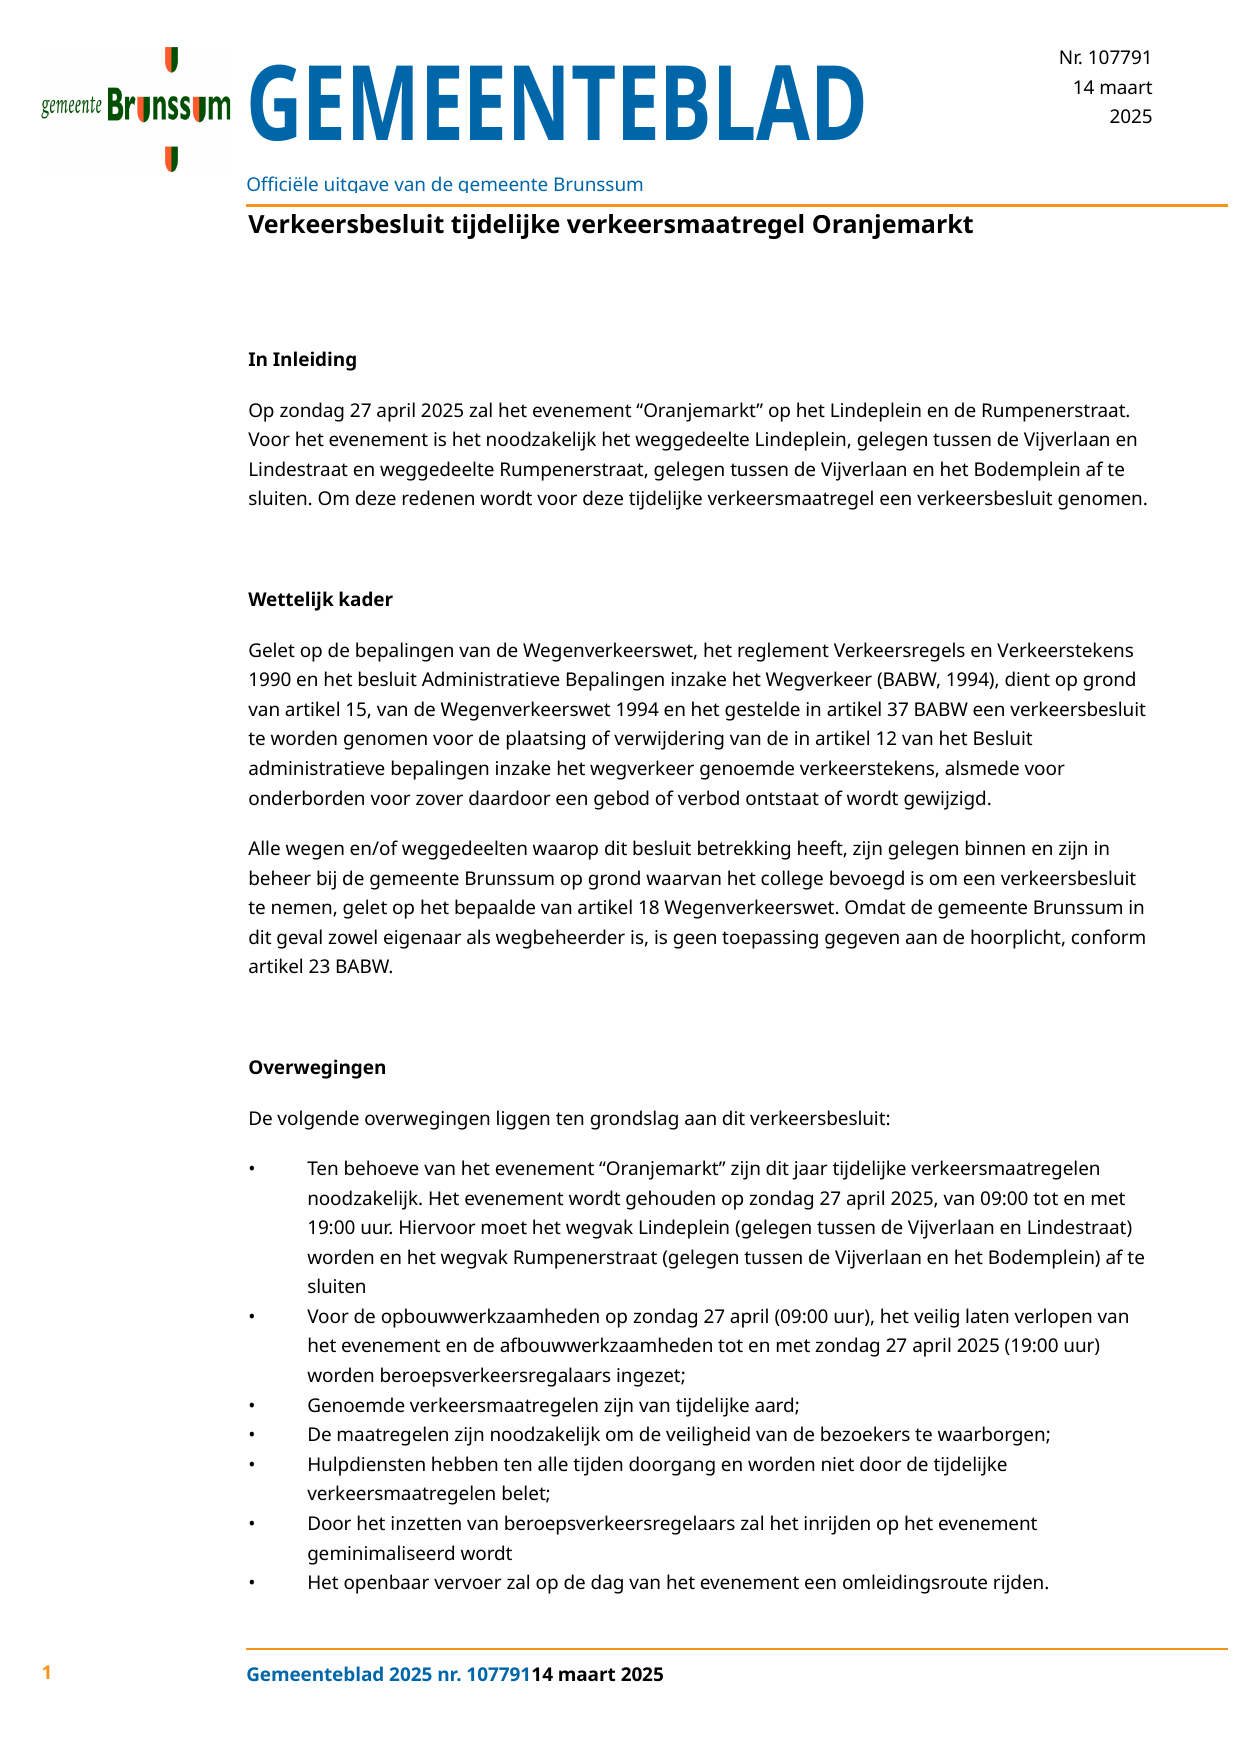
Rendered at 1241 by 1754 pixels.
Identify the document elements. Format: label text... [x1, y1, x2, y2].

text Wettelijk kader [248, 586, 1152, 612]
text De volgende overwegingen liggen ten grondslag aan dit verkeersbesluit: [248, 1105, 1152, 1131]
text Gelet op de bepalingen van de Wegenverkeerswet, het reglement Verkeersregels en Verkeerstekens 1990 en het besluit Administratieve Bepalingen inzake het Wegverkeer (BABW, 1994), dient op grond van artikel 15, van de Wegenverkeerswet 1994 en het gestelde in artikel 37 BABW een verkeersbesluit te worden genomen voor de plaatsing of verwijdering van de in artikel 12 van het Besluit administratieve bepalingen inzake het wegverkeer genoemde verkeerstekens, alsmede voor onderborden voor zover daardoor een gebod of verbod ontstaat of wordt gewijzigd. [248, 637, 1152, 811]
text Verkeersbesluit tijdelijke verkeersmaatregel Oranjemarkt [248, 207, 1152, 241]
list Het openbaar vervoer zal op de dag van het evenement een omleidingsroute rijden. [248, 1569, 1152, 1595]
list Voor de opbouwwerkzaamheden op zondag 27 april (09:00 uur), het veilig laten verlopen van het evenement en de afbouwwerkzaamheden tot en met zondag 27 april 2025 (19:00 uur) worden beroepsverkeersregalaars ingezet; [248, 1303, 1152, 1388]
list Ten behoeve van het evenement “Oranjemarkt” zijn dit jaar tijdelijke verkeersmaatregelen noodzakelijk. Het evenement wordt gehouden op zondag 27 april 2025, van 09:00 tot en met 19:00 uur. Hiervoor moet het wegvak Lindeplein (gelegen tussen de Vijverlaan en Lindestraat) worden en het wegvak Rumpenerstraat (gelegen tussen de Vijverlaan en het Bodemplein) af te sluiten [248, 1155, 1152, 1299]
picture [41, 47, 231, 172]
list Door het inzetten van beroepsverkeersregelaars zal het inrijden op het evenement geminimaliseerd wordt [248, 1510, 1152, 1566]
list Genoemde verkeersmaatregelen zijn van tijdelijke aard; [248, 1392, 1152, 1418]
list Hulpdiensten hebben ten alle tijden doorgang en worden niet door de tijdelijke verkeersmaatregelen belet; [248, 1451, 1152, 1506]
list De maatregelen zijn noodzakelijk om de veiligheid van de bezoekers te waarborgen; [248, 1421, 1152, 1447]
text Alle wegen en/of weggedeelten waarop dit besluit betrekking heeft, zijn gelegen binnen en zijn in beheer bij de gemeente Brunssum op grond waarvan het college bevoegd is om een verkeersbesluit te nemen, gelet op het bepaalde van artikel 18 Wegenverkeerswet. Omdat de gemeente Brunssum in dit geval zowel eigenaar als wegbeheerder is, is geen toepassing gegeven aan de hoorplicht, conform artikel 23 BABW. [248, 835, 1152, 979]
text In Inleiding [248, 346, 1152, 372]
text Op zondag 27 april 2025 zal het evenement “Oranjemarkt” op het Lindeplein en de Rumpenerstraat. Voor het evenement is het noodzakelijk het weggedeelte Lindeplein, gelegen tussen de Vijverlaan en Lindestraat en weggedeelte Rumpenerstraat, gelegen tussen de Vijverlaan en het Bodemplein af te sluiten. Om deze redenen wordt voor deze tijdelijke verkeersmaatregel een verkeersbesluit genomen. [248, 397, 1152, 511]
text Overwegingen [248, 1054, 1152, 1080]
